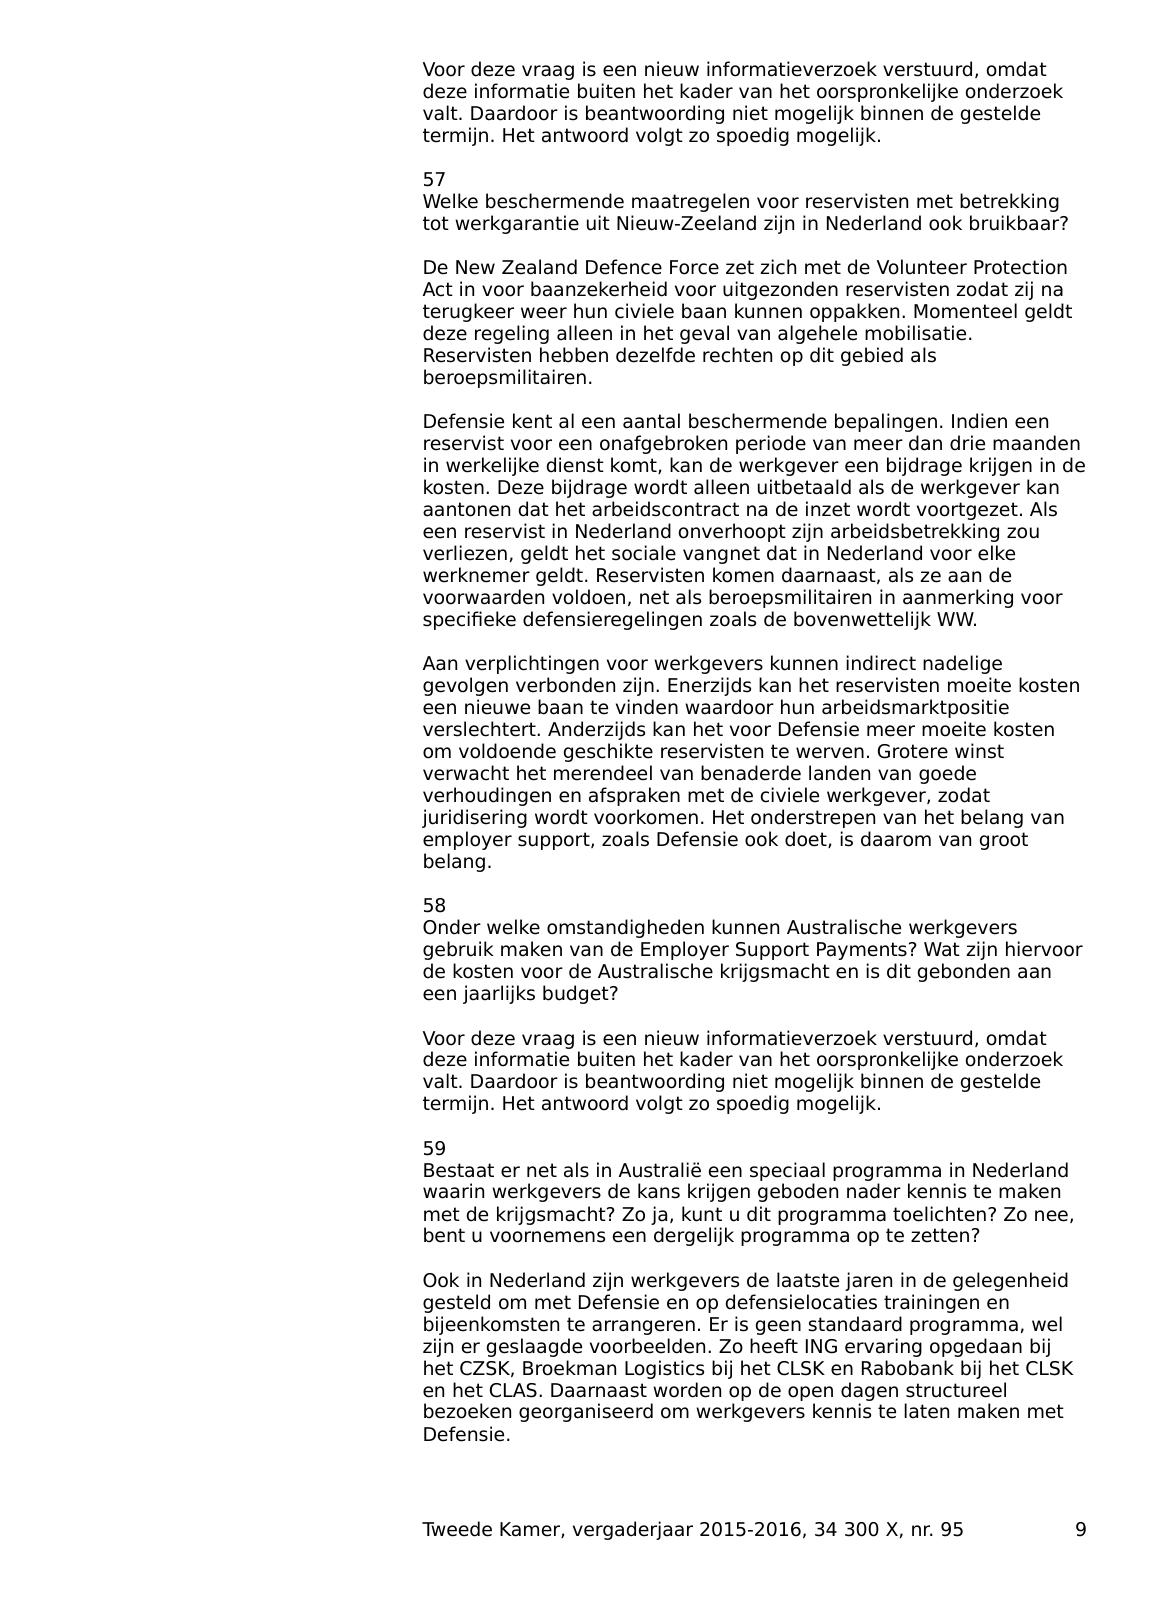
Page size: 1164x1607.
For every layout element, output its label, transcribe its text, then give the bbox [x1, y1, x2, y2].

text Voor deze vraag is een nieuw informatieverzoek verstuurd, omdat deze informatie buiten het kader van het oorspronkelijke onderzoek valt. Daardoor is beantwoording niet mogelijk binnen de gestelde termijn. Het antwoord volgt zo spoedig mogelijk. [422, 1027, 1087, 1115]
text Onder welke omstandigheden kunnen Australische werkgevers gebruik maken van de Employer Support Payments? Wat zijn hiervoor de kosten voor de Australische krijgsmacht en is dit gebonden aan een jaarlijks budget? [422, 917, 1087, 1005]
text Ook in Nederland zijn werkgevers de laatste jaren in de gelegenheid gesteld om met Defensie en op defensielocaties trainingen en bijeenkomsten te arrangeren. Er is geen standaard programma, wel zijn er geslaagde voorbeelden. Zo heeft ING ervaring opgedaan bij het CZSK, Broekman Logistics bij het CLSK en Rabobank bij het CLSK en het CLAS. Daarnaast worden op de open dagen structureel bezoeken georganiseerd om werkgevers kennis te laten maken met Defensie. [422, 1269, 1087, 1445]
text 58 [422, 895, 1087, 917]
text Defensie kent al een aantal beschermende bepalingen. Indien een reservist voor een onafgebroken periode van meer dan drie maanden in werkelijke dienst komt, kan de werkgever een bijdrage krijgen in de kosten. Deze bijdrage wordt alleen uitbetaald als de werkgever kan aantonen dat het arbeidscontract na de inzet wordt voortgezet. Als een reservist in Nederland onverhoopt zijn arbeidsbetrekking zou verliezen, geldt het sociale vangnet dat in Nederland voor elke werknemer geldt. Reservisten komen daarnaast, als ze aan de voorwaarden voldoen, net als beroepsmilitairen in aanmerking voor specifieke defensieregelingen zoals de bovenwettelijk WW. [422, 411, 1087, 631]
text Aan verplichtingen voor werkgevers kunnen indirect nadelige gevolgen verbonden zijn. Enerzijds kan het reservisten moeite kosten een nieuwe baan te vinden waardoor hun arbeidsmarktpositie verslechtert. Anderzijds kan het voor Defensie meer moeite kosten om voldoende geschikte reservisten te werven. Grotere winst verwacht het merendeel van benaderde landen van goede verhoudingen en afspraken met de civiele werkgever, zodat juridisering wordt voorkomen. Het onderstrepen van het belang van employer support, zoals Defensie ook doet, is daarom van groot belang. [422, 653, 1087, 873]
text 59 [422, 1137, 1087, 1159]
text Bestaat er net als in Australië een speciaal programma in Nederland waarin werkgevers de kans krijgen geboden nader kennis te maken met de krijgsmacht? Zo ja, kunt u dit programma toelichten? Zo nee, bent u voornemens een dergelijk programma op te zetten? [422, 1159, 1087, 1247]
text Voor deze vraag is een nieuw informatieverzoek verstuurd, omdat deze informatie buiten het kader van het oorspronkelijke onderzoek valt. Daardoor is beantwoording niet mogelijk binnen de gestelde termijn. Het antwoord volgt zo spoedig mogelijk. [422, 59, 1087, 147]
text De New Zealand Defence Force zet zich met de Volunteer Protection Act in voor baanzekerheid voor uitgezonden reservisten zodat zij na terugkeer weer hun civiele baan kunnen oppakken. Momenteel geldt deze regeling alleen in het geval van algehele mobilisatie. Reservisten hebben dezelfde rechten op dit gebied als beroepsmilitairen. [422, 257, 1087, 389]
text Welke beschermende maatregelen voor reservisten met betrekking tot werkgarantie uit Nieuw-Zeeland zijn in Nederland ook bruikbaar? [422, 191, 1087, 235]
text 57 [422, 169, 1087, 191]
